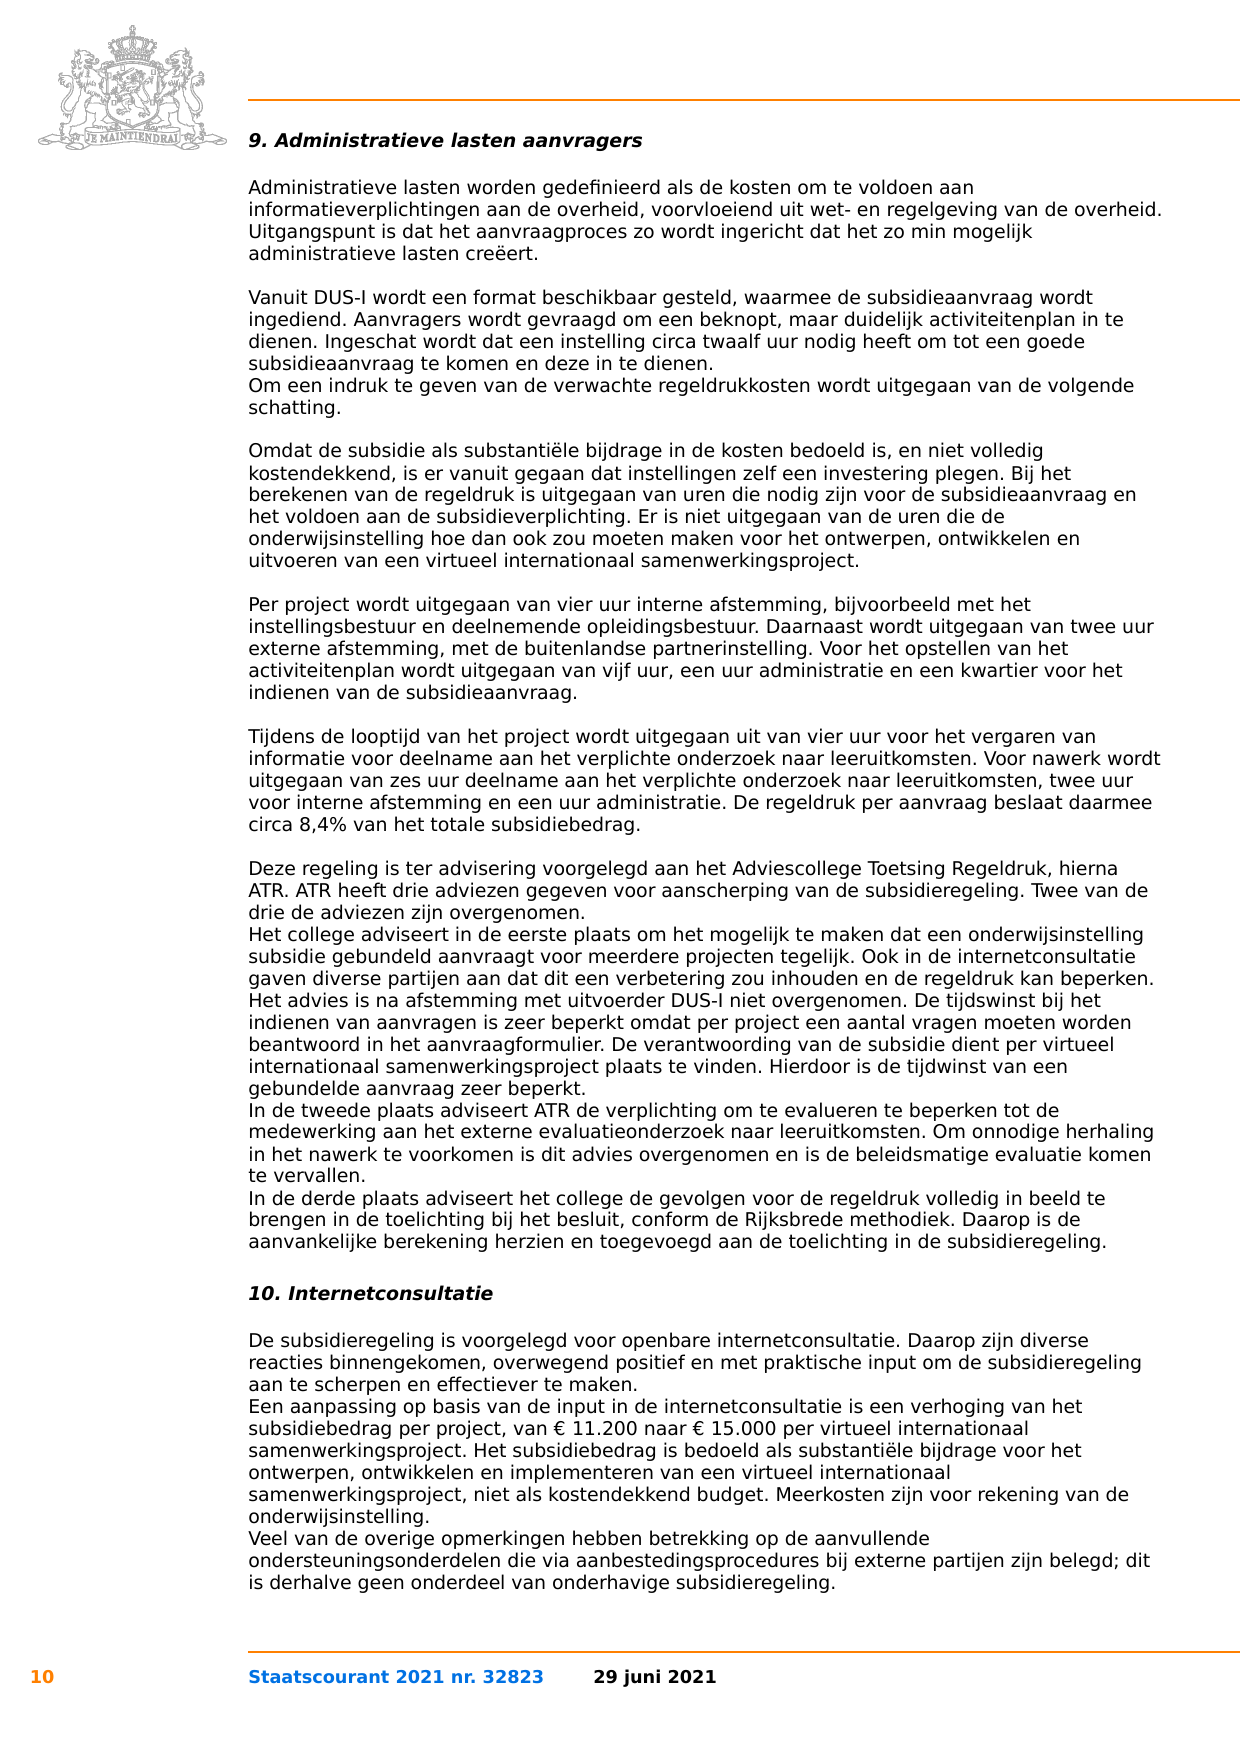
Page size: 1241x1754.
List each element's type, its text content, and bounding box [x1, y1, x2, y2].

text Omdat de subsidie als substantiële bijdrage in de kosten bedoeld is, en niet volledig kostendekkend, is er vanuit gegaan dat instellingen zelf een investering plegen. Bij het berekenen van de regeldruk is uitgegaan van uren die nodig zijn voor de subsidieaanvraag en het voldoen aan de subsidieverplichting. Er is niet uitgegaan van de uren die de onderwijsinstelling hoe dan ook zou moeten maken voor het ontwerpen, ontwikkelen en uitvoeren van een virtueel internationaal samenwerkingsproject. [248, 440, 1163, 572]
text Vanuit DUS-I wordt een format beschikbaar gesteld, waarmee de subsidieaanvraag wordt ingediend. Aanvragers wordt gevraagd om een beknopt, maar duidelijk activiteitenplan in te dienen. Ingeschat wordt dat een instelling circa twaalf uur nodig heeft om tot een goede subsidieaanvraag te komen en deze in te dienen. [248, 287, 1163, 374]
text Het college adviseert in de eerste plaats om het mogelijk te maken dat een onderwijsinstelling subsidie gebundeld aanvraagt voor meerdere projecten tegelijk. Ook in de internetconsultatie gaven diverse partijen aan dat dit een verbetering zou inhouden en de regeldruk kan beperken. Het advies is na afstemming met uitvoerder DUS-I niet overgenomen. De tijdswinst bij het indienen van aanvragen is zeer beperkt omdat per project een aantal vragen moeten worden beantwoord in het aanvraagformulier. De verantwoording van de subsidie dient per virtueel internationaal samenwerkingsproject plaats te vinden. Hierdoor is de tijdwinst van een gebundelde aanvraag zeer beperkt. [248, 924, 1163, 1099]
subtitle 9. Administratieve lasten aanvragers [248, 130, 1163, 152]
text Veel van de overige opmerkingen hebben betrekking op de aanvullende ondersteuningsonderdelen die via aanbestedingsprocedures bij externe partijen zijn belegd; dit is derhalve geen onderdeel van onderhavige subsidieregeling. [248, 1528, 1163, 1594]
text Deze regeling is ter advisering voorgelegd aan het Adviescollege Toetsing Regeldruk, hierna ATR. ATR heeft drie adviezen gegeven voor aanscherping van de subsidieregeling. Twee van de drie de adviezen zijn overgenomen. [248, 858, 1163, 924]
picture [38, 25, 227, 150]
text Om een indruk te geven van de verwachte regeldrukkosten wordt uitgegaan van de volgende schatting. [248, 374, 1163, 418]
text Administratieve lasten worden gedefinieerd als de kosten om te voldoen aan informatieverplichtingen aan de overheid, voorvloeiend uit wet- en regelgeving van de overheid. Uitgangspunt is dat het aanvraagproces zo wordt ingericht dat het zo min mogelijk administratieve lasten creëert. [248, 177, 1163, 265]
text Tijdens de looptijd van het project wordt uitgegaan uit van vier uur voor het vergaren van informatie voor deelname aan het verplichte onderzoek naar leeruitkomsten. Voor nawerk wordt uitgegaan van zes uur deelname aan het verplichte onderzoek naar leeruitkomsten, twee uur voor interne afstemming en een uur administratie. De regeldruk per aanvraag beslaat daarmee circa 8,4% van het totale subsidiebedrag. [248, 726, 1163, 836]
text In de derde plaats adviseert het college de gevolgen voor de regeldruk volledig in beeld te brengen in de toelichting bij het besluit, conform de Rijksbrede methodiek. Daarop is de aanvankelijke berekening herzien en toegevoegd aan de toelichting in de subsidieregeling. [248, 1187, 1163, 1253]
text In de tweede plaats adviseert ATR de verplichting om te evalueren te beperken tot de medewerking aan het externe evaluatieonderzoek naar leeruitkomsten. Om onnodige herhaling in het nawerk te voorkomen is dit advies overgenomen en is de beleidsmatige evaluatie komen te vervallen. [248, 1099, 1163, 1187]
text Een aanpassing op basis van de input in de internetconsultatie is een verhoging van het subsidiebedrag per project, van € 11.200 naar € 15.000 per virtueel internationaal samenwerkingsproject. Het subsidiebedrag is bedoeld als substantiële bijdrage voor het ontwerpen, ontwikkelen en implementeren van een virtueel internationaal samenwerkingsproject, niet als kostendekkend budget. Meerkosten zijn voor rekening van de onderwijsinstelling. [248, 1396, 1163, 1528]
text Per project wordt uitgegaan van vier uur interne afstemming, bijvoorbeeld met het instellingsbestuur en deelnemende opleidingsbestuur. Daarnaast wordt uitgegaan van twee uur externe afstemming, met de buitenlandse partnerinstelling. Voor het opstellen van het activiteitenplan wordt uitgegaan van vijf uur, een uur administratie en een kwartier voor het indienen van de subsidieaanvraag. [248, 594, 1163, 704]
text De subsidieregeling is voorgelegd voor openbare internetconsultatie. Daarop zijn diverse reacties binnengekomen, overwegend positief en met praktische input om de subsidieregeling aan te scherpen en effectiever te maken. [248, 1330, 1163, 1396]
subtitle 10. Internetconsultatie [248, 1283, 1163, 1305]
